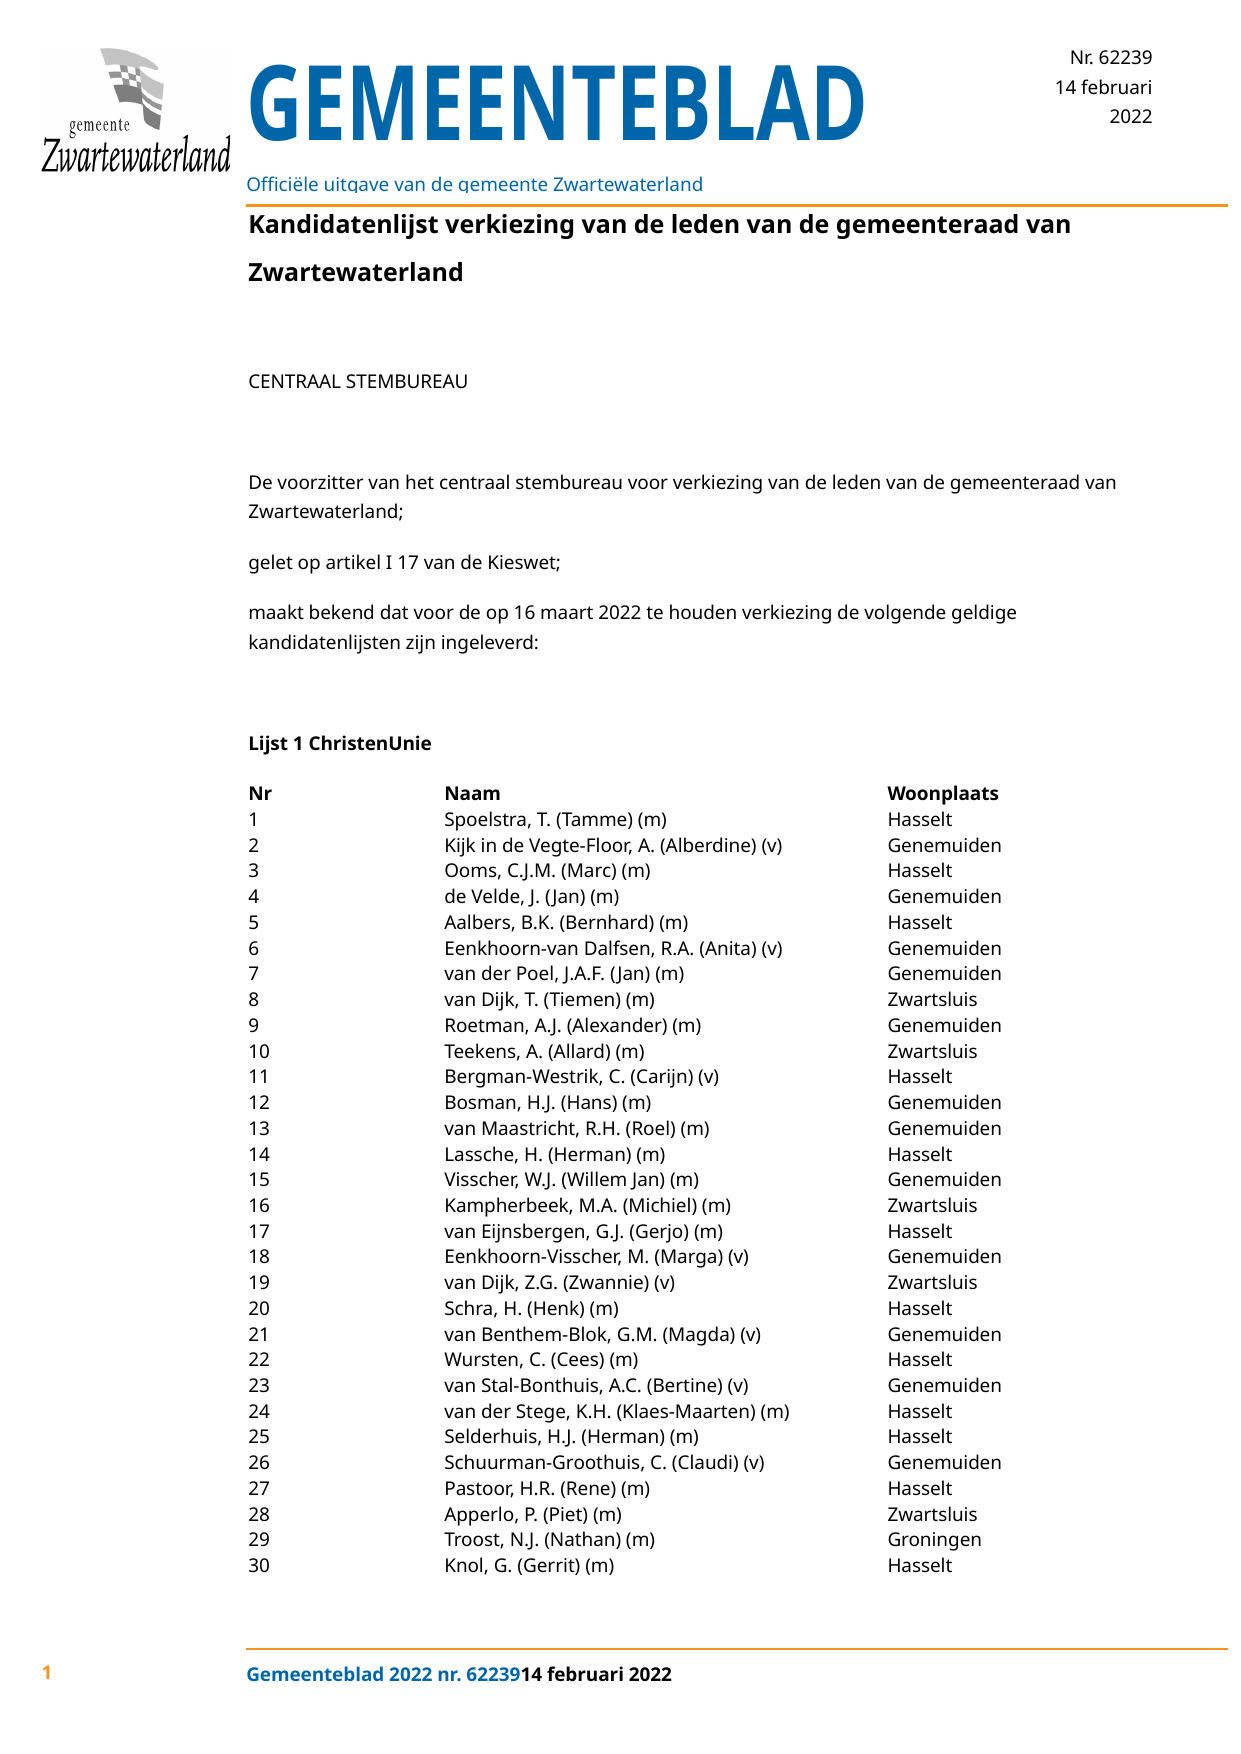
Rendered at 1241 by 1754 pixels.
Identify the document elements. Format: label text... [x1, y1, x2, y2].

table_cell 20 [248, 1295, 444, 1321]
table_cell Hasselt [887, 1295, 1152, 1321]
text Lijst 1 ChristenUnie [248, 730, 1152, 756]
table_cell Zwartsluis [887, 1501, 1152, 1527]
table_cell 29 [248, 1527, 444, 1552]
table_cell van der Poel, J.A.F. (Jan) (m) [444, 961, 887, 986]
table_cell Zwartsluis [887, 1269, 1152, 1295]
table_cell Teekens, A. (Allard) (m) [444, 1038, 887, 1063]
table_cell Bosman, H.J. (Hans) (m) [444, 1089, 887, 1115]
table_cell Eenkhoorn-van Dalfsen, R.A. (Anita) (v) [444, 935, 887, 961]
table_cell Hasselt [887, 1398, 1152, 1424]
table_cell Selderhuis, H.J. (Herman) (m) [444, 1424, 887, 1449]
table_cell Roetman, A.J. (Alexander) (m) [444, 1012, 887, 1038]
picture [41, 47, 231, 172]
table_cell Genemuiden [887, 1166, 1152, 1192]
table_cell 23 [248, 1372, 444, 1398]
table_cell Genemuiden [887, 1372, 1152, 1398]
text gelet op artikel I 17 van de Kieswet; [248, 549, 1152, 575]
table_cell 12 [248, 1089, 444, 1115]
table_cell Ooms, C.J.M. (Marc) (m) [444, 858, 887, 883]
table_cell Hasselt [887, 806, 1152, 832]
table_cell Genemuiden [887, 884, 1152, 909]
table_cell van Maastricht, R.H. (Roel) (m) [444, 1115, 887, 1141]
table_cell 30 [248, 1553, 444, 1578]
table_cell Hasselt [887, 1424, 1152, 1449]
table_header Naam [444, 781, 887, 806]
table_cell Genemuiden [887, 1244, 1152, 1269]
table_cell Schuurman-Groothuis, C. (Claudi) (v) [444, 1450, 887, 1475]
table_cell Zwartsluis [887, 1038, 1152, 1063]
table_cell Hasselt [887, 909, 1152, 935]
table_cell 14 [248, 1141, 444, 1166]
table_cell 9 [248, 1012, 444, 1038]
table_cell Eenkhoorn-Visscher, M. (Marga) (v) [444, 1244, 887, 1269]
table_cell Bergman-Westrik, C. (Carijn) (v) [444, 1064, 887, 1089]
table_cell Genemuiden [887, 1012, 1152, 1038]
table_cell Zwartsluis [887, 986, 1152, 1012]
table_cell 16 [248, 1192, 444, 1218]
table_cell Genemuiden [887, 1450, 1152, 1475]
table_cell van Stal-Bonthuis, A.C. (Bertine) (v) [444, 1372, 887, 1398]
table_cell Knol, G. (Gerrit) (m) [444, 1553, 887, 1578]
text maakt bekend dat voor de op 16 maart 2022 te houden verkiezing de volgende geldige kandidatenlijsten zijn ingeleverd: [248, 599, 1152, 655]
table_cell Zwartsluis [887, 1192, 1152, 1218]
table_cell van der Stege, K.H. (Klaes-Maarten) (m) [444, 1398, 887, 1424]
table_cell Genemuiden [887, 935, 1152, 961]
table_cell Genemuiden [887, 961, 1152, 986]
table_cell 22 [248, 1347, 444, 1372]
table_header Woonplaats [887, 781, 1152, 806]
table_cell Spoelstra, T. (Tamme) (m) [444, 806, 887, 832]
table_cell van Dijk, T. (Tiemen) (m) [444, 986, 887, 1012]
table_cell 1 [248, 806, 444, 832]
table_cell van Dijk, Z.G. (Zwannie) (v) [444, 1269, 887, 1295]
table_cell 8 [248, 986, 444, 1012]
text De voorzitter van het centraal stembureau voor verkiezing van de leden van de gemeenteraad van Zwartewaterland; [248, 469, 1152, 524]
table_cell Hasselt [887, 858, 1152, 883]
table_cell Hasselt [887, 1347, 1152, 1372]
table_cell 2 [248, 832, 444, 858]
table_header Nr [248, 781, 444, 806]
table_cell 15 [248, 1166, 444, 1192]
table_cell Groningen [887, 1527, 1152, 1552]
table_cell 5 [248, 909, 444, 935]
table_cell Kijk in de Vegte-Floor, A. (Alberdine) (v) [444, 832, 887, 858]
table_cell Visscher, W.J. (Willem Jan) (m) [444, 1166, 887, 1192]
table_cell 21 [248, 1321, 444, 1347]
table_cell Schra, H. (Henk) (m) [444, 1295, 887, 1321]
table_cell 7 [248, 961, 444, 986]
table_cell Apperlo, P. (Piet) (m) [444, 1501, 887, 1527]
table_cell 24 [248, 1398, 444, 1424]
table_cell 3 [248, 858, 444, 883]
table_cell Hasselt [887, 1218, 1152, 1244]
table_cell Hasselt [887, 1475, 1152, 1501]
table_cell Hasselt [887, 1064, 1152, 1089]
table_cell Genemuiden [887, 1321, 1152, 1347]
table_cell Genemuiden [887, 1115, 1152, 1141]
table_cell 27 [248, 1475, 444, 1501]
table_cell Hasselt [887, 1553, 1152, 1578]
table_cell 11 [248, 1064, 444, 1089]
table_cell Wursten, C. (Cees) (m) [444, 1347, 887, 1372]
table_cell de Velde, J. (Jan) (m) [444, 884, 887, 909]
table_cell 4 [248, 884, 444, 909]
table_cell 13 [248, 1115, 444, 1141]
table_cell van Eijnsbergen, G.J. (Gerjo) (m) [444, 1218, 887, 1244]
table_cell 6 [248, 935, 444, 961]
table_cell Genemuiden [887, 1089, 1152, 1115]
table_cell 25 [248, 1424, 444, 1449]
table_cell Lassche, H. (Herman) (m) [444, 1141, 887, 1166]
table_cell 18 [248, 1244, 444, 1269]
table_cell Troost, N.J. (Nathan) (m) [444, 1527, 887, 1552]
table_cell Kampherbeek, M.A. (Michiel) (m) [444, 1192, 887, 1218]
table_cell 26 [248, 1450, 444, 1475]
table_cell Genemuiden [887, 832, 1152, 858]
text CENTRAAL STEMBUREAU [248, 368, 1152, 394]
table_cell Aalbers, B.K. (Bernhard) (m) [444, 909, 887, 935]
table_cell 28 [248, 1501, 444, 1527]
table_cell 10 [248, 1038, 444, 1063]
text Kandidatenlijst verkiezing van de leden van de gemeenteraad van Zwartewaterland [248, 207, 1152, 288]
table_cell 19 [248, 1269, 444, 1295]
table_cell 17 [248, 1218, 444, 1244]
table_cell Pastoor, H.R. (Rene) (m) [444, 1475, 887, 1501]
table_cell Hasselt [887, 1141, 1152, 1166]
table_cell van Benthem-Blok, G.M. (Magda) (v) [444, 1321, 887, 1347]
